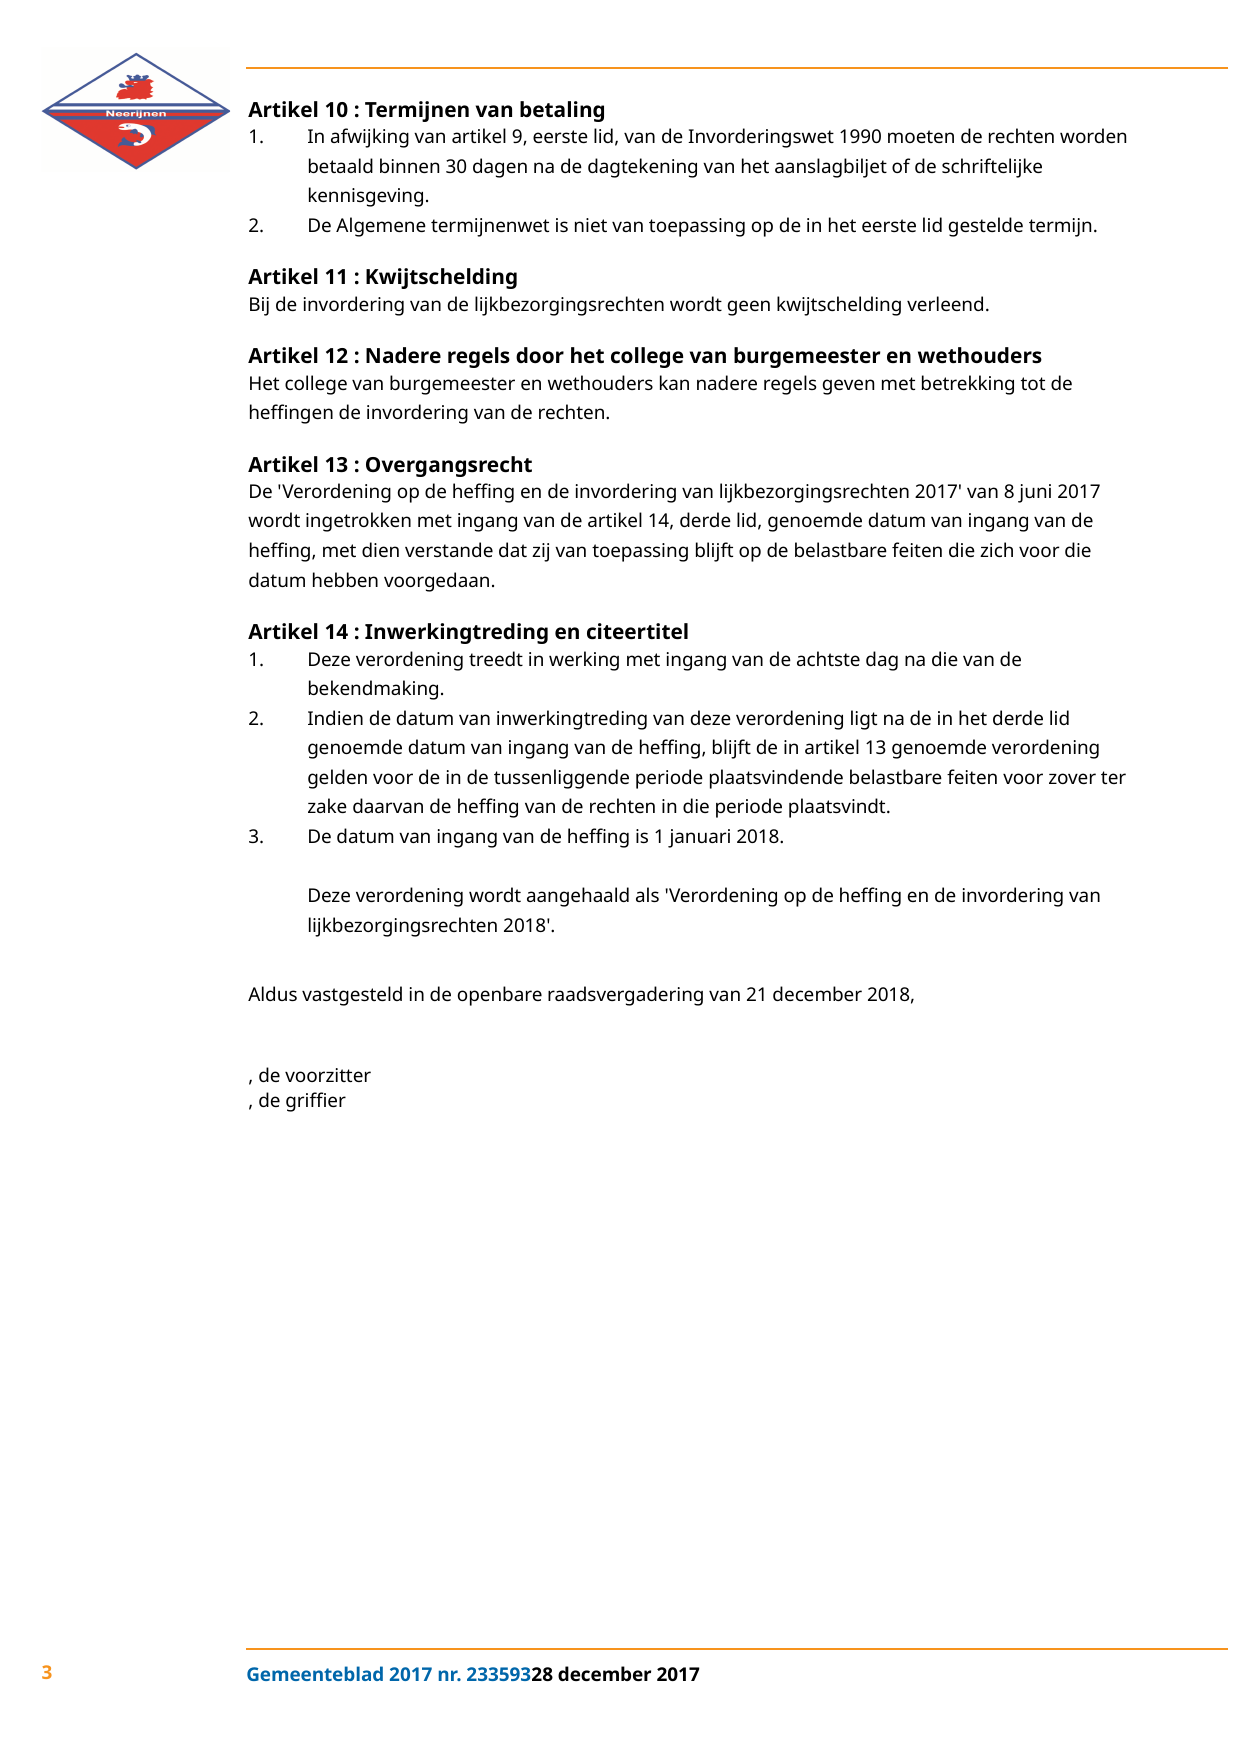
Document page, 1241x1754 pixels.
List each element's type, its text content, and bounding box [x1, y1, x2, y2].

text Het college van burgemeester en wethouders kan nadere regels geven met betrekking tot de heffingen de invordering van de rechten. [248, 370, 1152, 425]
text Artikel 12 : Nadere regels door het college van burgemeester en wethouders [248, 341, 1152, 370]
text Aldus vastgesteld in de openbare raadsvergadering van 21 december 2018, [248, 981, 1152, 1007]
text , de voorzitter [248, 1062, 1152, 1088]
list Indien de datum van inwerkingtreding van deze verordening ligt na de in het derde lid genoemde datum van ingang van de heffing, blijft de in artikel 13 genoemde verordening gelden voor de in de tussenliggende periode plaatsvindende belastbare feiten voor zover ter zake daarvan de heffing van de rechten in die periode plaatsvindt. [248, 705, 1152, 819]
text Bij de invordering van de lijkbezorgingsrechten wordt geen kwijtschelding verleend. [248, 291, 1152, 317]
text , de griffier [248, 1088, 1152, 1113]
text Artikel 14 : Inwerkingtreding en citeertitel [248, 617, 1152, 646]
list De Algemene termijnenwet is niet van toepassing op de in het eerste lid gestelde termijn. [248, 212, 1152, 238]
list Deze verordening wordt aangehaald als 'Verordening op de heffing en de invordering van lijkbezorgingsrechten 2018'. [248, 882, 1152, 938]
text Artikel 13 : Overgangsrecht [248, 450, 1152, 478]
text Artikel 10 : Termijnen van betaling [248, 95, 1152, 123]
text De 'Verordening op de heffing en de invordering van lijkbezorgingsrechten 2017' van 8 juni 2017 wordt ingetrokken met ingang van de artikel 14, derde lid, genoemde datum van ingang van de heffing, met dien verstande dat zij van toepassing blijft op de belastbare feiten die zich voor die datum hebben voorgedaan. [248, 478, 1152, 593]
list De datum van ingang van de heffing is 1 januari 2018. [248, 823, 1152, 849]
text Artikel 11 : Kwijtschelding [248, 262, 1152, 291]
list Deze verordening treedt in werking met ingang van de achtste dag na die van de bekendmaking. [248, 646, 1152, 701]
list In afwijking van artikel 9, eerste lid, van de Invorderingswet 1990 moeten de rechten worden betaald binnen 30 dagen na de dagtekening van het aanslagbiljet of de schriftelijke kennisgeving. [248, 123, 1152, 208]
picture [41, 47, 231, 172]
